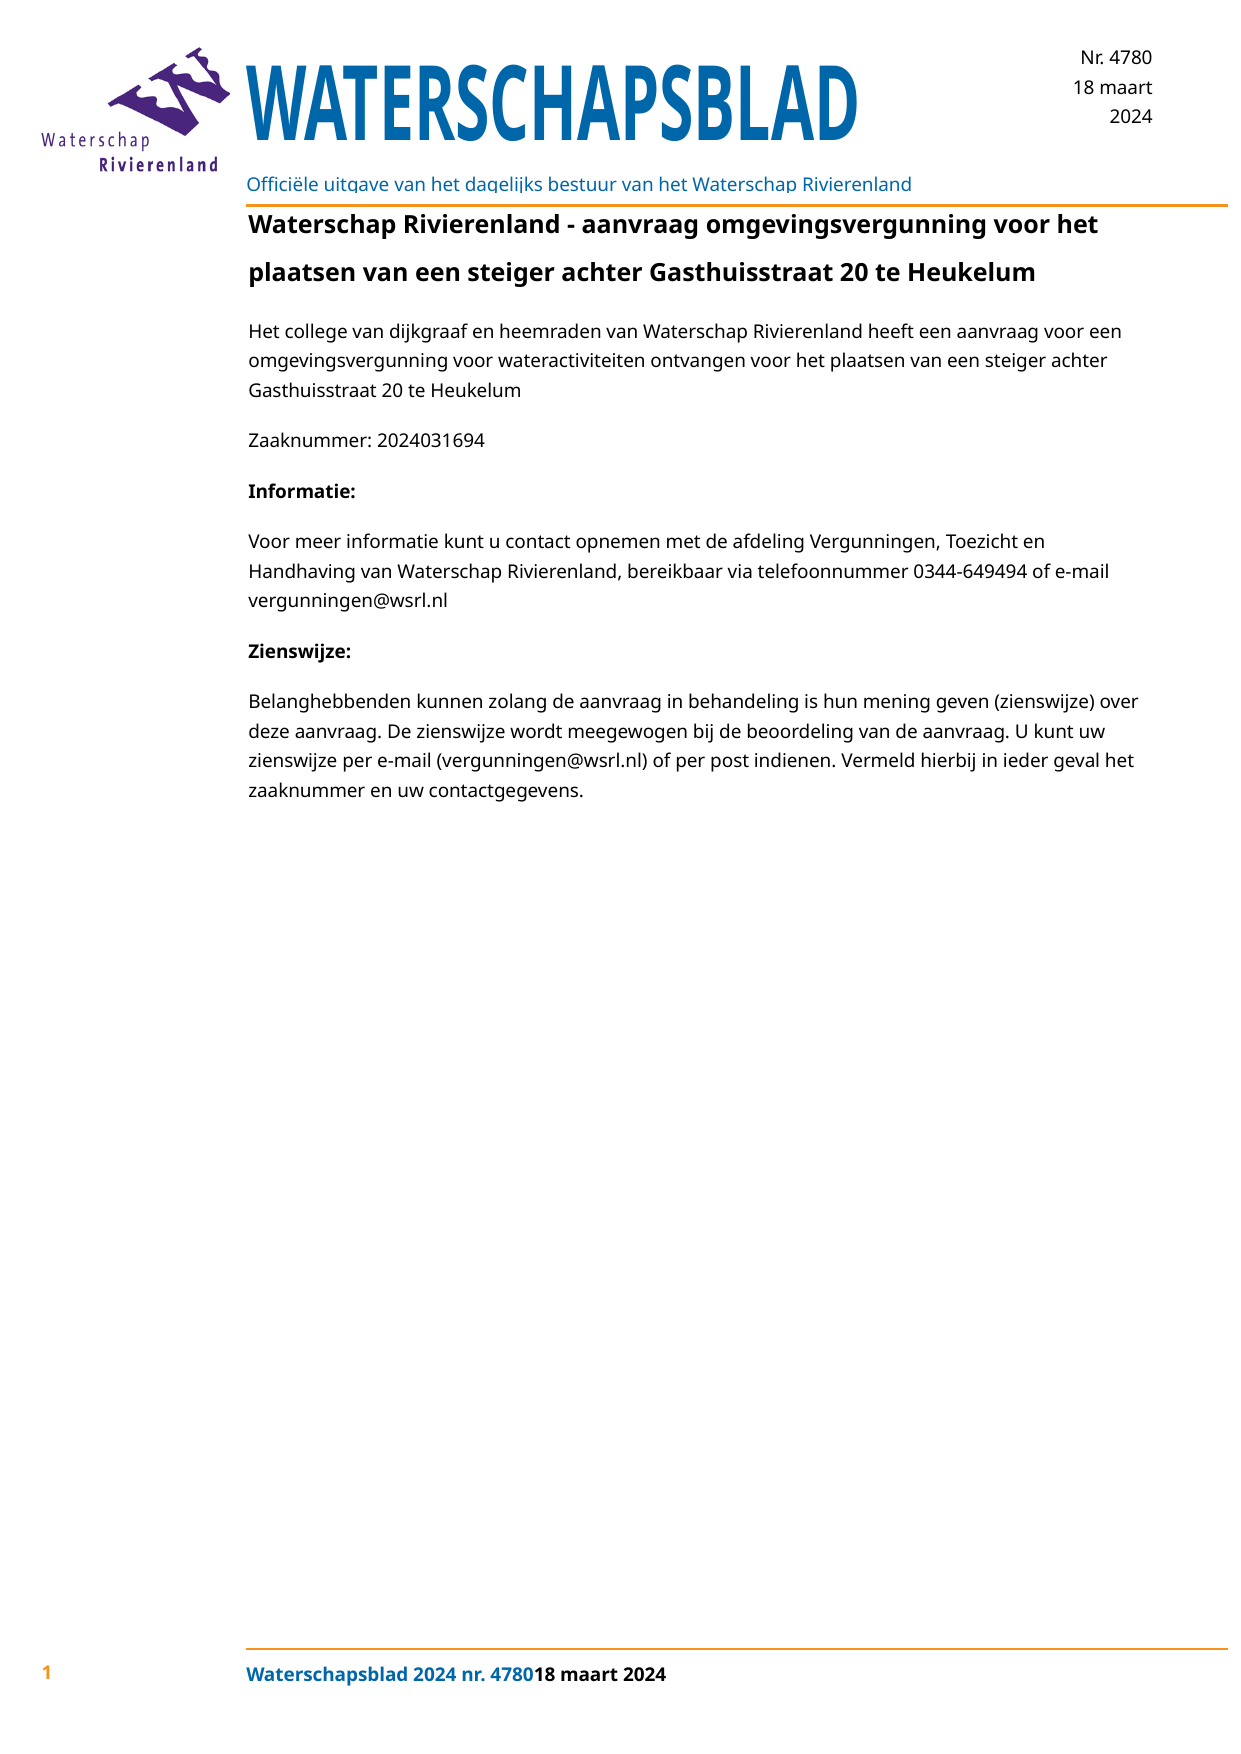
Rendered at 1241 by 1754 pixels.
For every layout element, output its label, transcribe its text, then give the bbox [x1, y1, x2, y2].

text Voor meer informatie kunt u contact opnemen met de afdeling Vergunningen, Toezicht en Handhaving van Waterschap Rivierenland, bereikbaar via telefoonnummer 0344-649494 of e-mail vergunningen@wsrl.nl [248, 528, 1152, 613]
text Zaaknummer: 2024031694 [248, 427, 1152, 453]
text Zienswijze: [248, 638, 1152, 664]
text Informatie: [248, 478, 1152, 504]
text Waterschap Rivierenland - aanvraag omgevingsvergunning voor het plaatsen van een steiger achter Gasthuisstraat 20 te Heukelum [248, 207, 1152, 288]
text Belanghebbenden kunnen zolang de aanvraag in behandeling is hun mening geven (zienswijze) over deze aanvraag. De zienswijze wordt meegewogen bij de beoordeling van de aanvraag. U kunt uw zienswijze per e-mail (vergunningen@wsrl.nl) of per post indienen. Vermeld hierbij in ieder geval het zaaknummer en uw contactgegevens. [248, 688, 1152, 803]
text Het college van dijkgraaf en heemraden van Waterschap Rivierenland heeft een aanvraag voor een omgevingsvergunning voor wateractiviteiten ontvangen voor het plaatsen van een steiger achter Gasthuisstraat 20 te Heukelum [248, 318, 1152, 403]
picture [41, 47, 231, 172]
